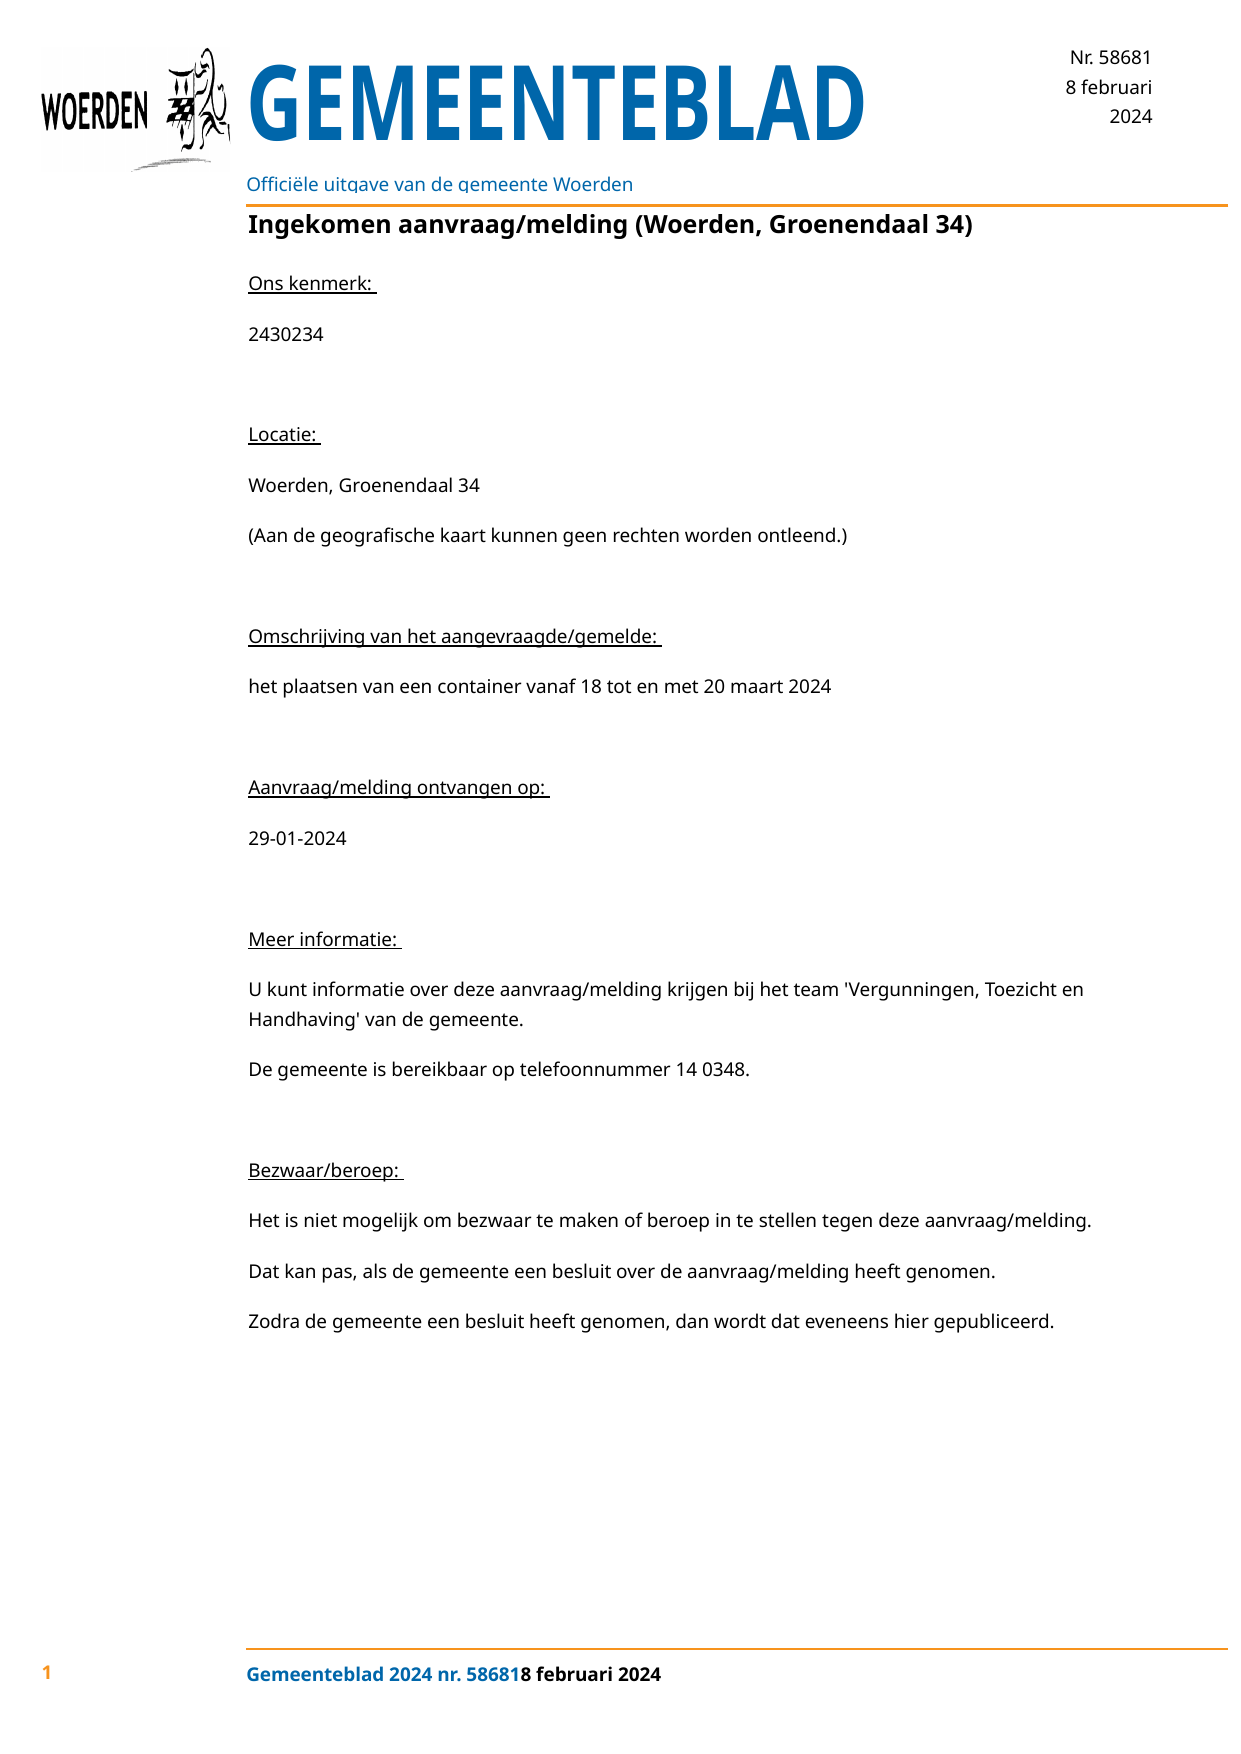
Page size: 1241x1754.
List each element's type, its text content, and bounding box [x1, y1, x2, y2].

text het plaatsen van een container vanaf 18 tot en met 20 maart 2024 [248, 674, 1152, 699]
text Omschrijving van het aangevraagde/gemelde: [248, 623, 1152, 649]
text 2430234 [248, 321, 1152, 346]
text Aanvraag/melding ontvangen op: [248, 774, 1152, 800]
text Zodra de gemeente een besluit heeft genomen, dan wordt dat eveneens hier gepubliceerd. [248, 1308, 1152, 1334]
text 29-01-2024 [248, 825, 1152, 851]
text Ingekomen aanvraag/melding (Woerden, Groenendaal 34) [248, 207, 1152, 241]
text Meer informatie: [248, 926, 1152, 951]
text Dat kan pas, als de gemeente een besluit over de aanvraag/melding heeft genomen. [248, 1258, 1152, 1283]
text Woerden, Groenendaal 34 [248, 472, 1152, 498]
picture [41, 47, 231, 172]
text Ons kenmerk: [248, 270, 1152, 296]
text (Aan de geografische kaart kunnen geen rechten worden ontleend.) [248, 522, 1152, 548]
text De gemeente is bereikbaar op telefoonnummer 14 0348. [248, 1056, 1152, 1082]
text Het is niet mogelijk om bezwaar te maken of beroep in te stellen tegen deze aanvraag/melding. [248, 1207, 1152, 1233]
text Locatie: [248, 422, 1152, 447]
text Bezwaar/beroep: [248, 1157, 1152, 1183]
text U kunt informatie over deze aanvraag/melding krijgen bij het team 'Vergunningen, Toezicht en Handhaving' van de gemeente. [248, 976, 1152, 1031]
